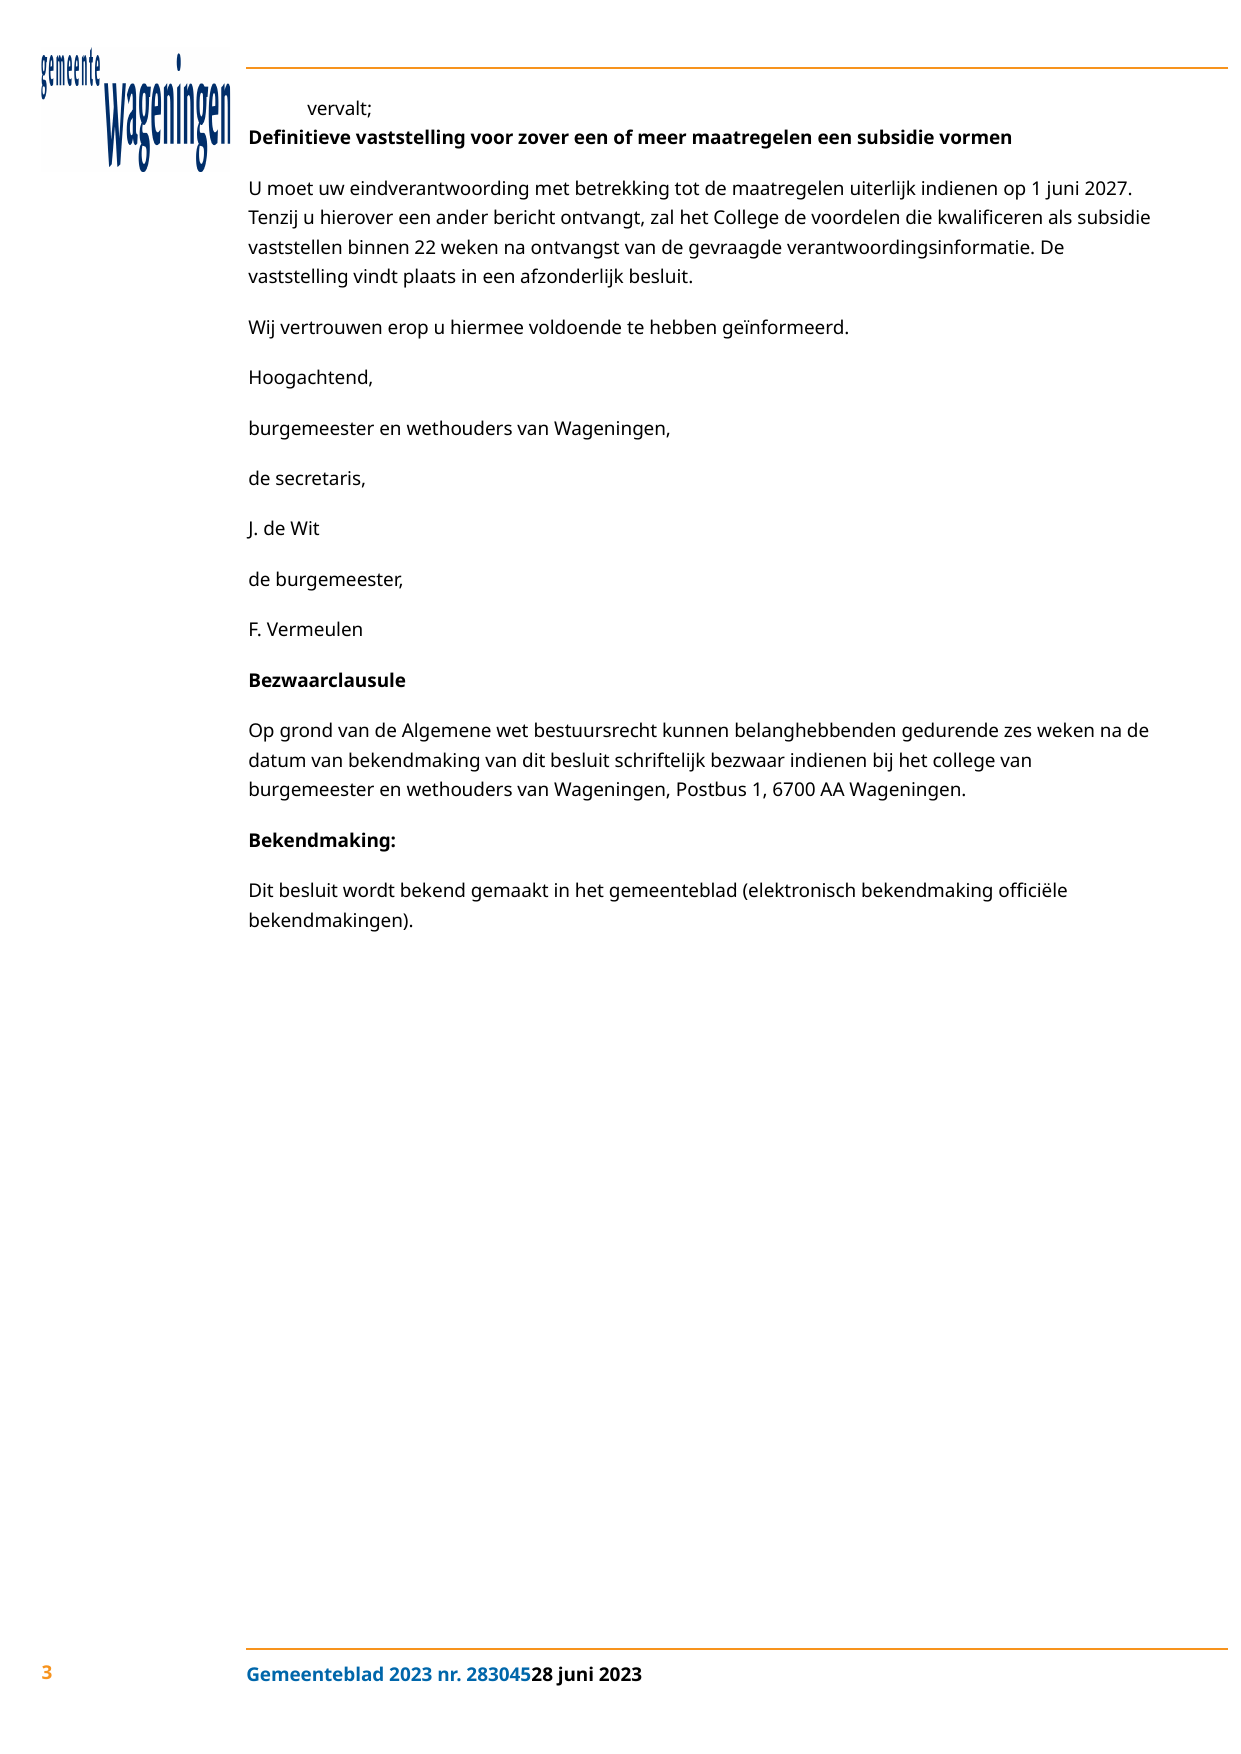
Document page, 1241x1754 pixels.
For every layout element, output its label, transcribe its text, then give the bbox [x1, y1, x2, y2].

text Hoogachtend, [248, 364, 1152, 390]
text U moet uw eindverantwoording met betrekking tot de maatregelen uiterlijk indienen op 1 juni 2027. Tenzij u hierover een ander bericht ontvangt, zal het College de voordelen die kwalificeren als subsidie vaststellen binnen 22 weken na ontvangst van de gevraagde verantwoordingsinformatie. De vaststelling vindt plaats in een afzonderlijk besluit. [248, 175, 1152, 289]
text de burgemeester, [248, 566, 1152, 592]
text Bezwaarclausule [248, 667, 1152, 693]
text Wij vertrouwen erop u hiermee voldoende te hebben geïnformeerd. [248, 314, 1152, 340]
text F. Vermeulen [248, 616, 1152, 642]
text J. de Wit [248, 516, 1152, 541]
text de secretaris, [248, 465, 1152, 491]
text burgemeester en wethouders van Wageningen, [248, 415, 1152, 441]
text Dit besluit wordt bekend gemaakt in het gemeenteblad (elektronisch bekendmaking officiële bekendmakingen). [248, 877, 1152, 933]
text Definitieve vaststelling voor zover een of meer maatregelen een subsidie vormen [248, 124, 1152, 150]
text Op grond van de Algemene wet bestuursrecht kunnen belanghebbenden gedurende zes weken na de datum van bekendmaking van dit besluit schriftelijk bezwaar indienen bij het college van burgemeester en wethouders van Wageningen, Postbus 1, 6700 AA Wageningen. [248, 717, 1152, 802]
list vervalt; [248, 95, 1152, 121]
picture [41, 47, 231, 172]
text Bekendmaking: [248, 827, 1152, 853]
